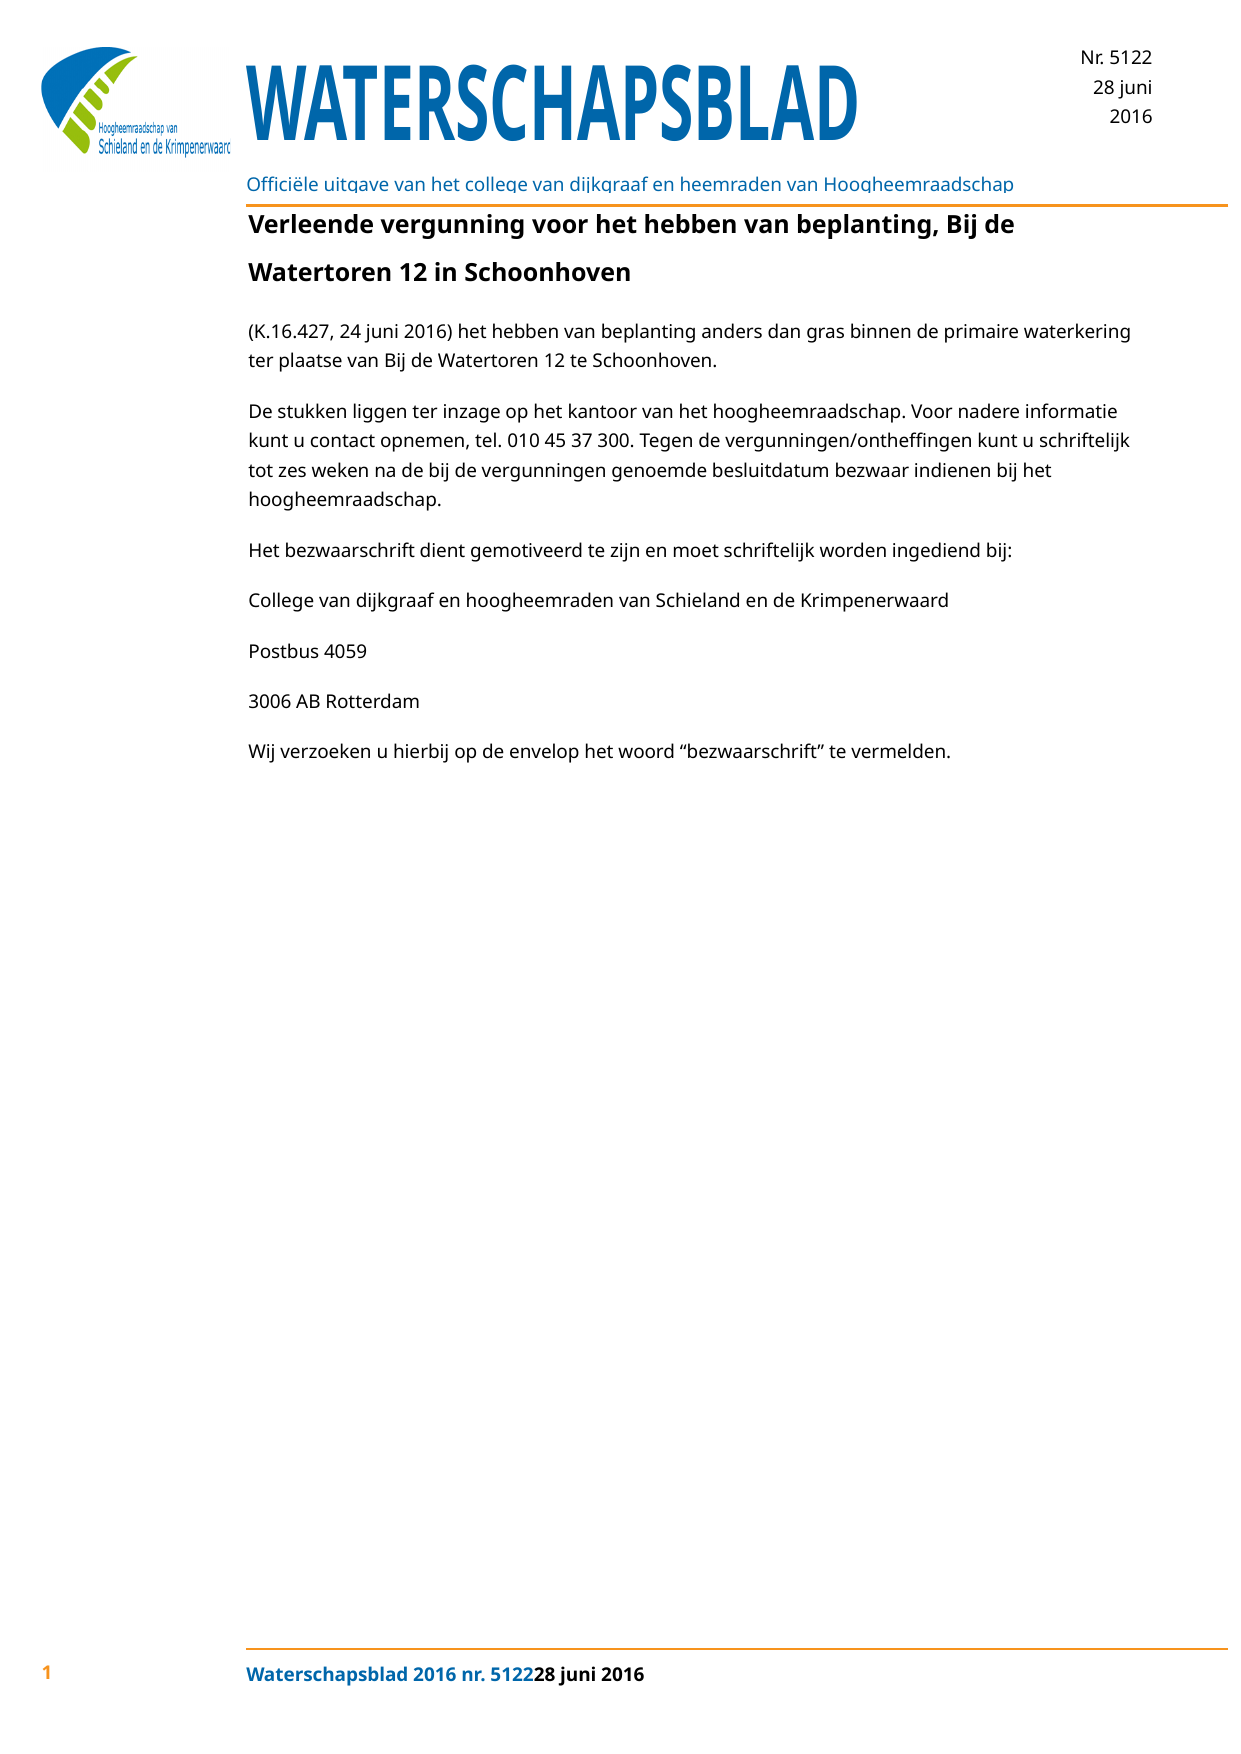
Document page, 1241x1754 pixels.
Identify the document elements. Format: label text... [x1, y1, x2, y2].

text Postbus 4059 [248, 638, 1152, 664]
text Verleende vergunning voor het hebben van beplanting, Bij de Watertoren 12 in Schoonhoven [248, 207, 1152, 288]
text 3006 AB Rotterdam [248, 688, 1152, 714]
text Het bezwaarschrift dient gemotiveerd te zijn en moet schriftelijk worden ingediend bij: [248, 537, 1152, 563]
text College van dijkgraaf en hoogheemraden van Schieland en de Krimpenerwaard [248, 587, 1152, 613]
text De stukken liggen ter inzage op het kantoor van het hoogheemraadschap. Voor nadere informatie kunt u contact opnemen, tel. 010 45 37 300. Tegen de vergunningen/ontheffingen kunt u schriftelijk tot zes weken na de bij de vergunningen genoemde besluitdatum bezwaar indienen bij het hoogheemraadschap. [248, 398, 1152, 512]
text Wij verzoeken u hierbij op de envelop het woord “bezwaarschrift” te vermelden. [248, 739, 1152, 764]
text (K.16.427, 24 juni 2016) het hebben van beplanting anders dan gras binnen de primaire waterkering ter plaatse van Bij de Watertoren 12 te Schoonhoven. [248, 318, 1152, 373]
picture [41, 47, 231, 172]
